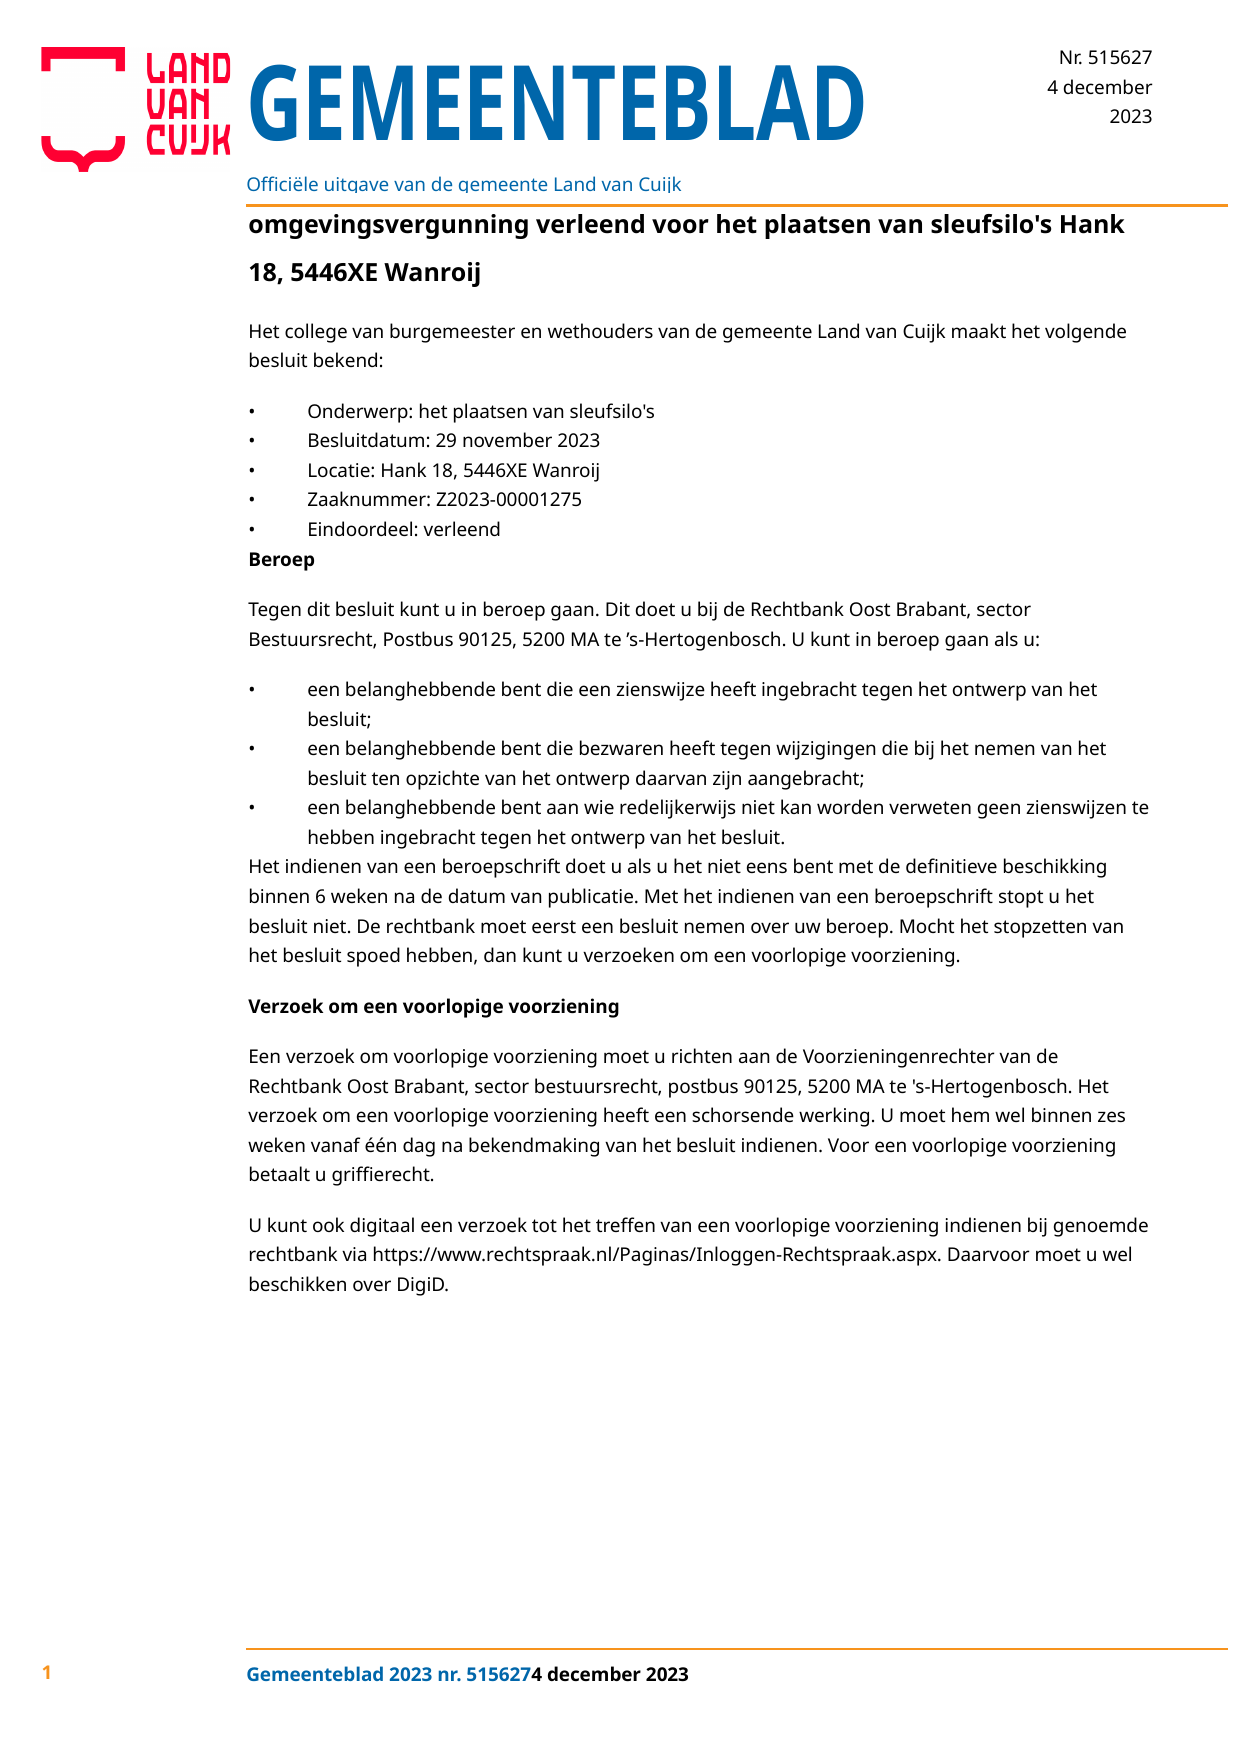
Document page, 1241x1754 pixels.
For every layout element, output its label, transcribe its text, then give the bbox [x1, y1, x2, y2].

list Besluitdatum: 29 november 2023 [248, 427, 1152, 453]
text Een verzoek om voorlopige voorziening moet u richten aan de Voorzieningenrechter van de Rechtbank Oost Brabant, sector bestuursrecht, postbus 90125, 5200 MA te 's-Hertogenbosch. Het verzoek om een voorlopige voorziening heeft een schorsende werking. U moet hem wel binnen zes weken vanaf één dag na bekendmaking van het besluit indienen. Voor een voorlopige voorziening betaalt u griffierecht. [248, 1043, 1152, 1187]
text Verzoek om een voorlopige voorziening [248, 993, 1152, 1019]
list Eindoordeel: verleend [248, 516, 1152, 542]
list Zaaknummer: Z2023-00001275 [248, 487, 1152, 512]
list een belanghebbende bent die een zienswijze heeft ingebracht tegen het ontwerp van het besluit; [248, 676, 1152, 732]
list een belanghebbende bent die bezwaren heeft tegen wijzigingen die bij het nemen van het besluit ten opzichte van het ontwerp daarvan zijn aangebracht; [248, 735, 1152, 791]
list een belanghebbende bent aan wie redelijkerwijs niet kan worden verweten geen zienswijzen te hebben ingebracht tegen het ontwerp van het besluit. [248, 794, 1152, 850]
list Onderwerp: het plaatsen van sleufsilo's [248, 398, 1152, 424]
picture [41, 47, 231, 172]
text Beroep [248, 546, 1152, 572]
list Locatie: Hank 18, 5446XE Wanroij [248, 457, 1152, 483]
text Het indienen van een beroepschrift doet u als u het niet eens bent met de definitieve beschikking binnen 6 weken na de datum van publicatie. Met het indienen van een beroepschrift stopt u het besluit niet. De rechtbank moet eerst een besluit nemen over uw beroep. Mocht het stopzetten van het besluit spoed hebben, dan kunt u verzoeken om een voorlopige voorziening. [248, 854, 1152, 968]
text omgevingsvergunning verleend voor het plaatsen van sleufsilo's Hank 18, 5446XE Wanroij [248, 207, 1152, 288]
text Het college van burgemeester en wethouders van de gemeente Land van Cuijk maakt het volgende besluit bekend: [248, 318, 1152, 373]
text U kunt ook digitaal een verzoek tot het treffen van een voorlopige voorziening indienen bij genoemde rechtbank via https://www.rechtspraak.nl/Paginas/Inloggen-Rechtspraak.aspx. Daarvoor moet u wel beschikken over DigiD. [248, 1212, 1152, 1297]
text Tegen dit besluit kunt u in beroep gaan. Dit doet u bij de Rechtbank Oost Brabant, sector Bestuursrecht, Postbus 90125, 5200 MA te ’s-Hertogenbosch. U kunt in beroep gaan als u: [248, 596, 1152, 652]
